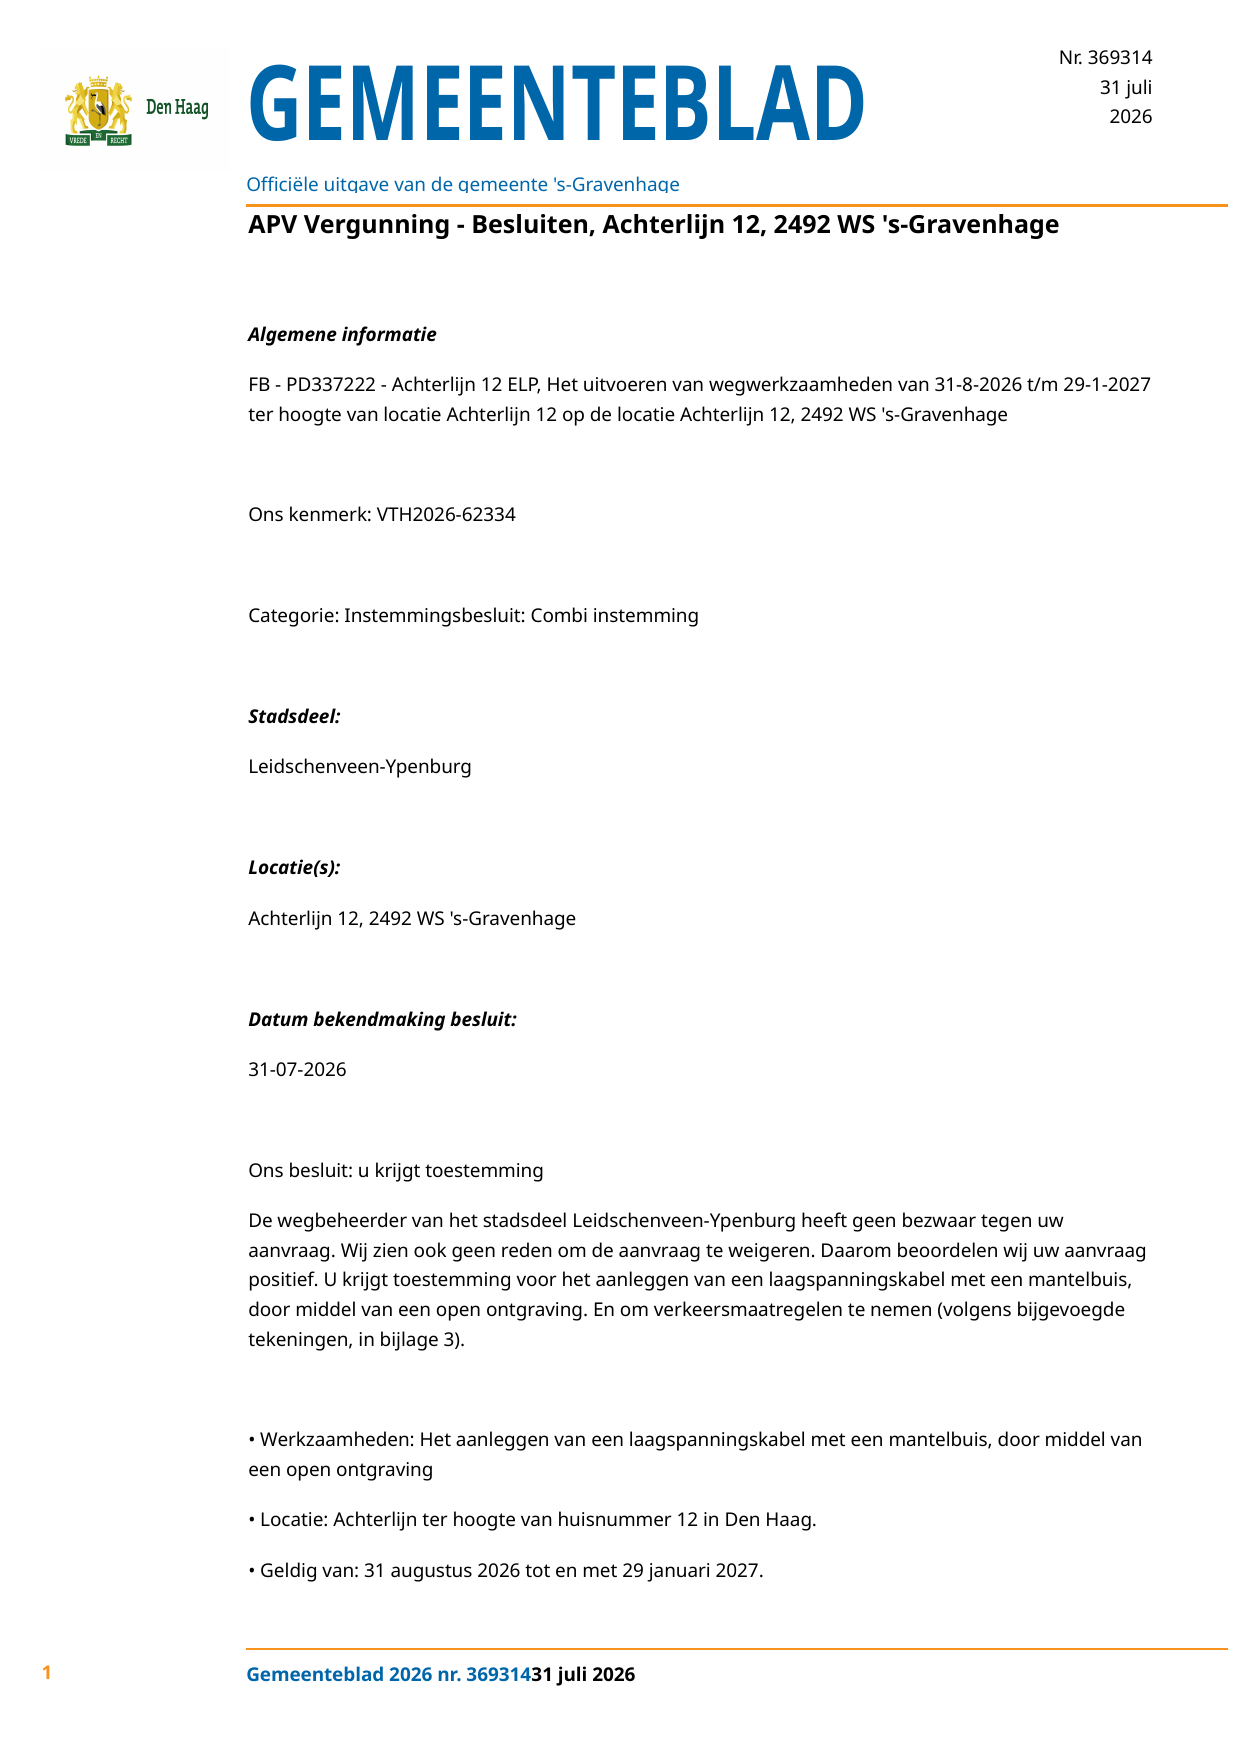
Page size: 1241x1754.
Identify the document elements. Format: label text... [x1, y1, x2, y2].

text Algemene informatie [248, 321, 1152, 346]
picture [41, 47, 231, 172]
text De wegbeheerder van het stadsdeel Leidschenveen-Ypenburg heeft geen bezwaar tegen uw aanvraag. Wij zien ook geen reden om de aanvraag te weigeren. Daarom beoordelen wij uw aanvraag positief. U krijgt toestemming voor het aanleggen van een laagspanningskabel met een mantelbuis, door middel van een open ontgraving. En om verkeersmaatregelen te nemen (volgens bijgevoegde tekeningen, in bijlage 3). [248, 1207, 1152, 1351]
text Ons besluit: u krijgt toestemming [248, 1157, 1152, 1183]
text • Geldig van: 31 augustus 2026 tot en met 29 januari 2027. [248, 1557, 1152, 1583]
text Achterlijn 12, 2492 WS 's-Gravenhage [248, 905, 1152, 931]
text 31-07-2026 [248, 1056, 1152, 1082]
text Ons kenmerk: VTH2026-62334 [248, 502, 1152, 527]
text Datum bekendmaking besluit: [248, 1006, 1152, 1031]
text Categorie: Instemmingsbesluit: Combi instemming [248, 602, 1152, 628]
text FB - PD337222 - Achterlijn 12 ELP, Het uitvoeren van wegwerkzaamheden van 31-8-2026 t/m 29-1-2027 ter hoogte van locatie Achterlijn 12 op de locatie Achterlijn 12, 2492 WS 's-Gravenhage [248, 371, 1152, 426]
text • Werkzaamheden: Het aanleggen van een laagspanningskabel met een mantelbuis, door middel van een open ontgraving [248, 1427, 1152, 1482]
text Locatie(s): [248, 854, 1152, 880]
text Leidschenveen-Ypenburg [248, 754, 1152, 779]
text APV Vergunning - Besluiten, Achterlijn 12, 2492 WS 's-Gravenhage [248, 207, 1152, 241]
text • Locatie: Achterlijn ter hoogte van huisnummer 12 in Den Haag. [248, 1507, 1152, 1532]
text Stadsdeel: [248, 703, 1152, 729]
